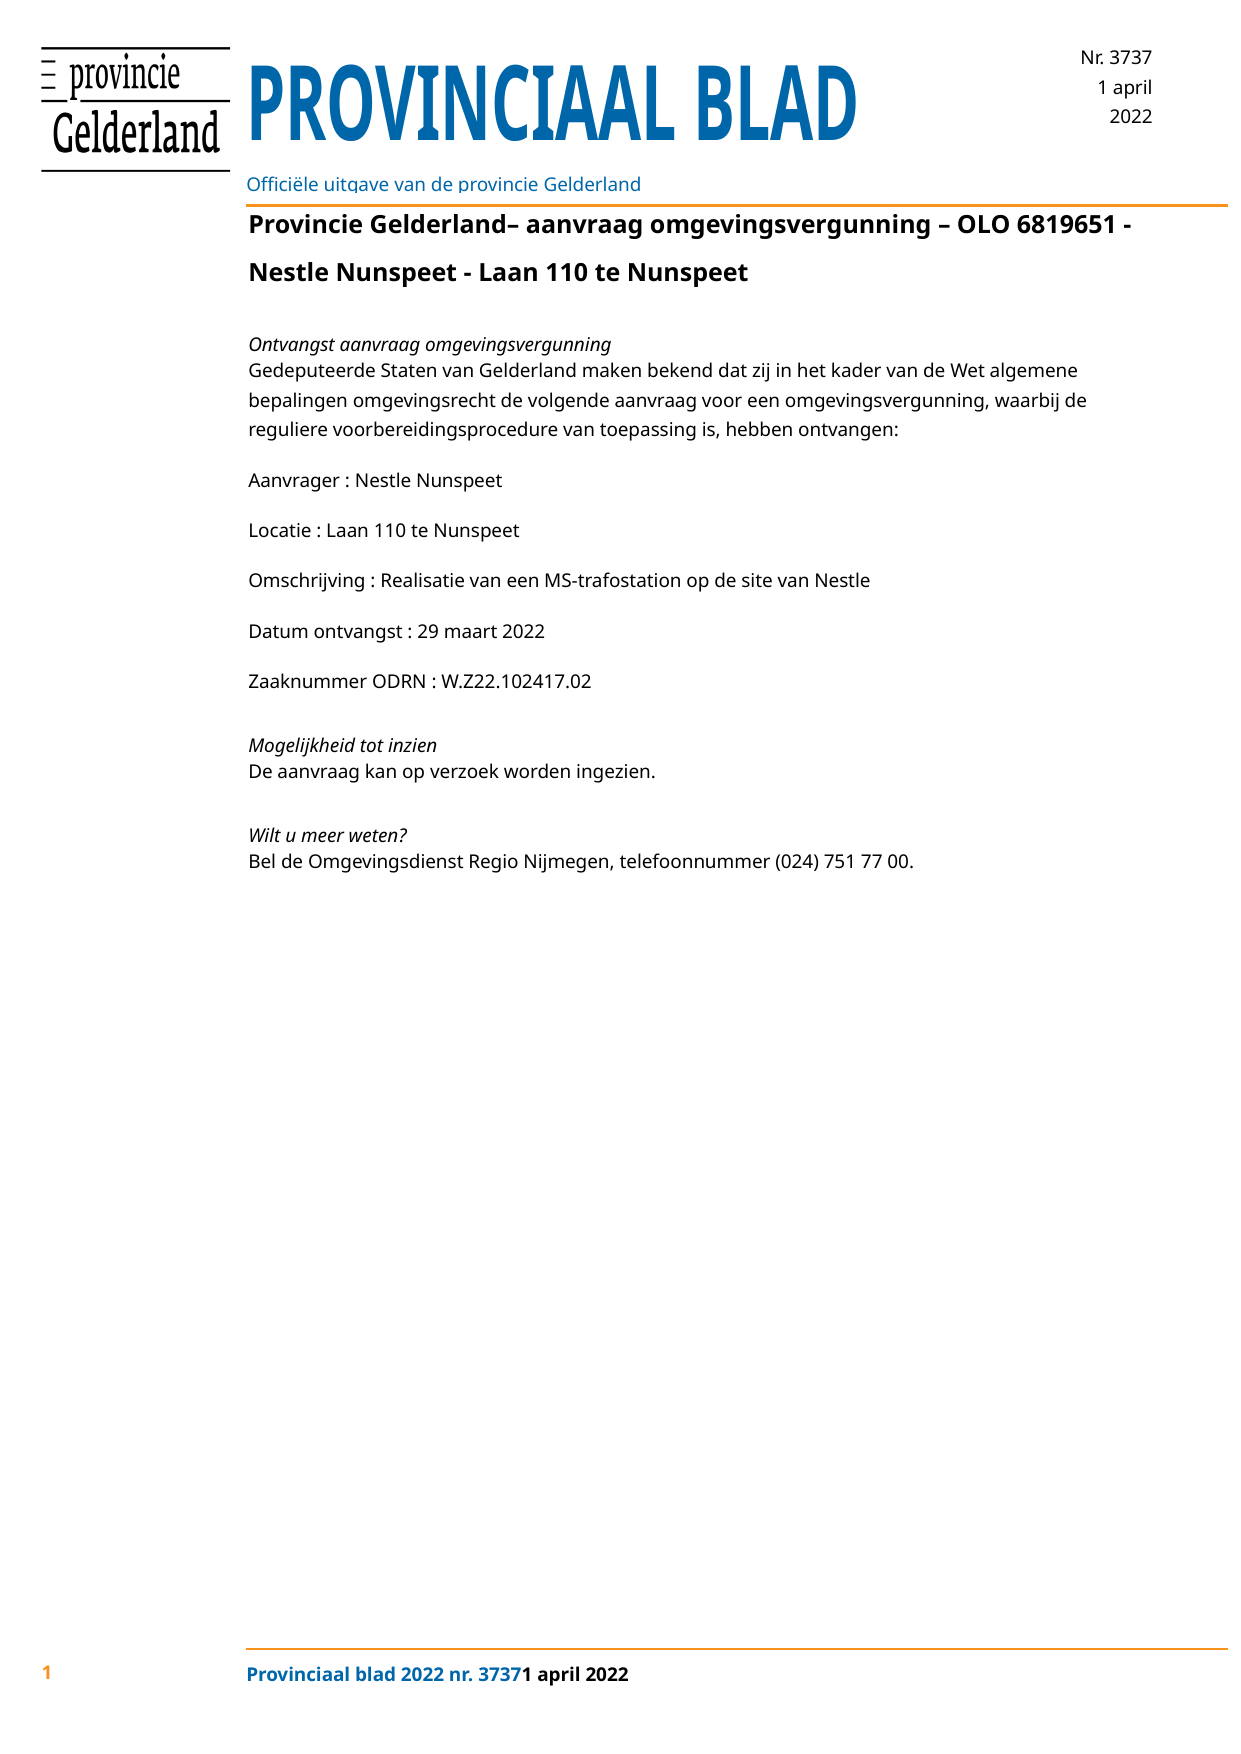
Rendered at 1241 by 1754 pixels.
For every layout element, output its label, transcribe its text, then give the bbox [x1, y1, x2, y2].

text Gedeputeerde Staten van Gelderland maken bekend dat zij in het kader van de Wet algemene bepalingen omgevingsrecht de volgende aanvraag voor een omgevingsvergunning, waarbij de reguliere voorbereidingsprocedure van toepassing is, hebben ontvangen: [248, 357, 1152, 442]
text Mogelijkheid tot inzien [248, 732, 1152, 758]
text Aanvrager : Nestle Nunspeet [248, 467, 1152, 492]
text De aanvraag kan op verzoek worden ingezien. [248, 758, 1152, 784]
text Provincie Gelderland– aanvraag omgevingsvergunning – OLO 6819651 - Nestle Nunspeet - Laan 110 te Nunspeet [248, 207, 1152, 288]
text Bel de Omgevingsdienst Regio Nijmegen, telefoonnummer (024) 751 77 00. [248, 848, 1152, 873]
text Locatie : Laan 110 te Nunspeet [248, 517, 1152, 543]
picture [41, 47, 231, 172]
text Omschrijving : Realisatie van een MS-trafostation op de site van Nestle [248, 568, 1152, 593]
text Zaaknummer ODRN : W.Z22.102417.02 [248, 668, 1152, 694]
text Ontvangst aanvraag omgevingsvergunning [248, 331, 1152, 357]
text Wilt u meer weten? [248, 822, 1152, 848]
text Datum ontvangst : 29 maart 2022 [248, 618, 1152, 644]
